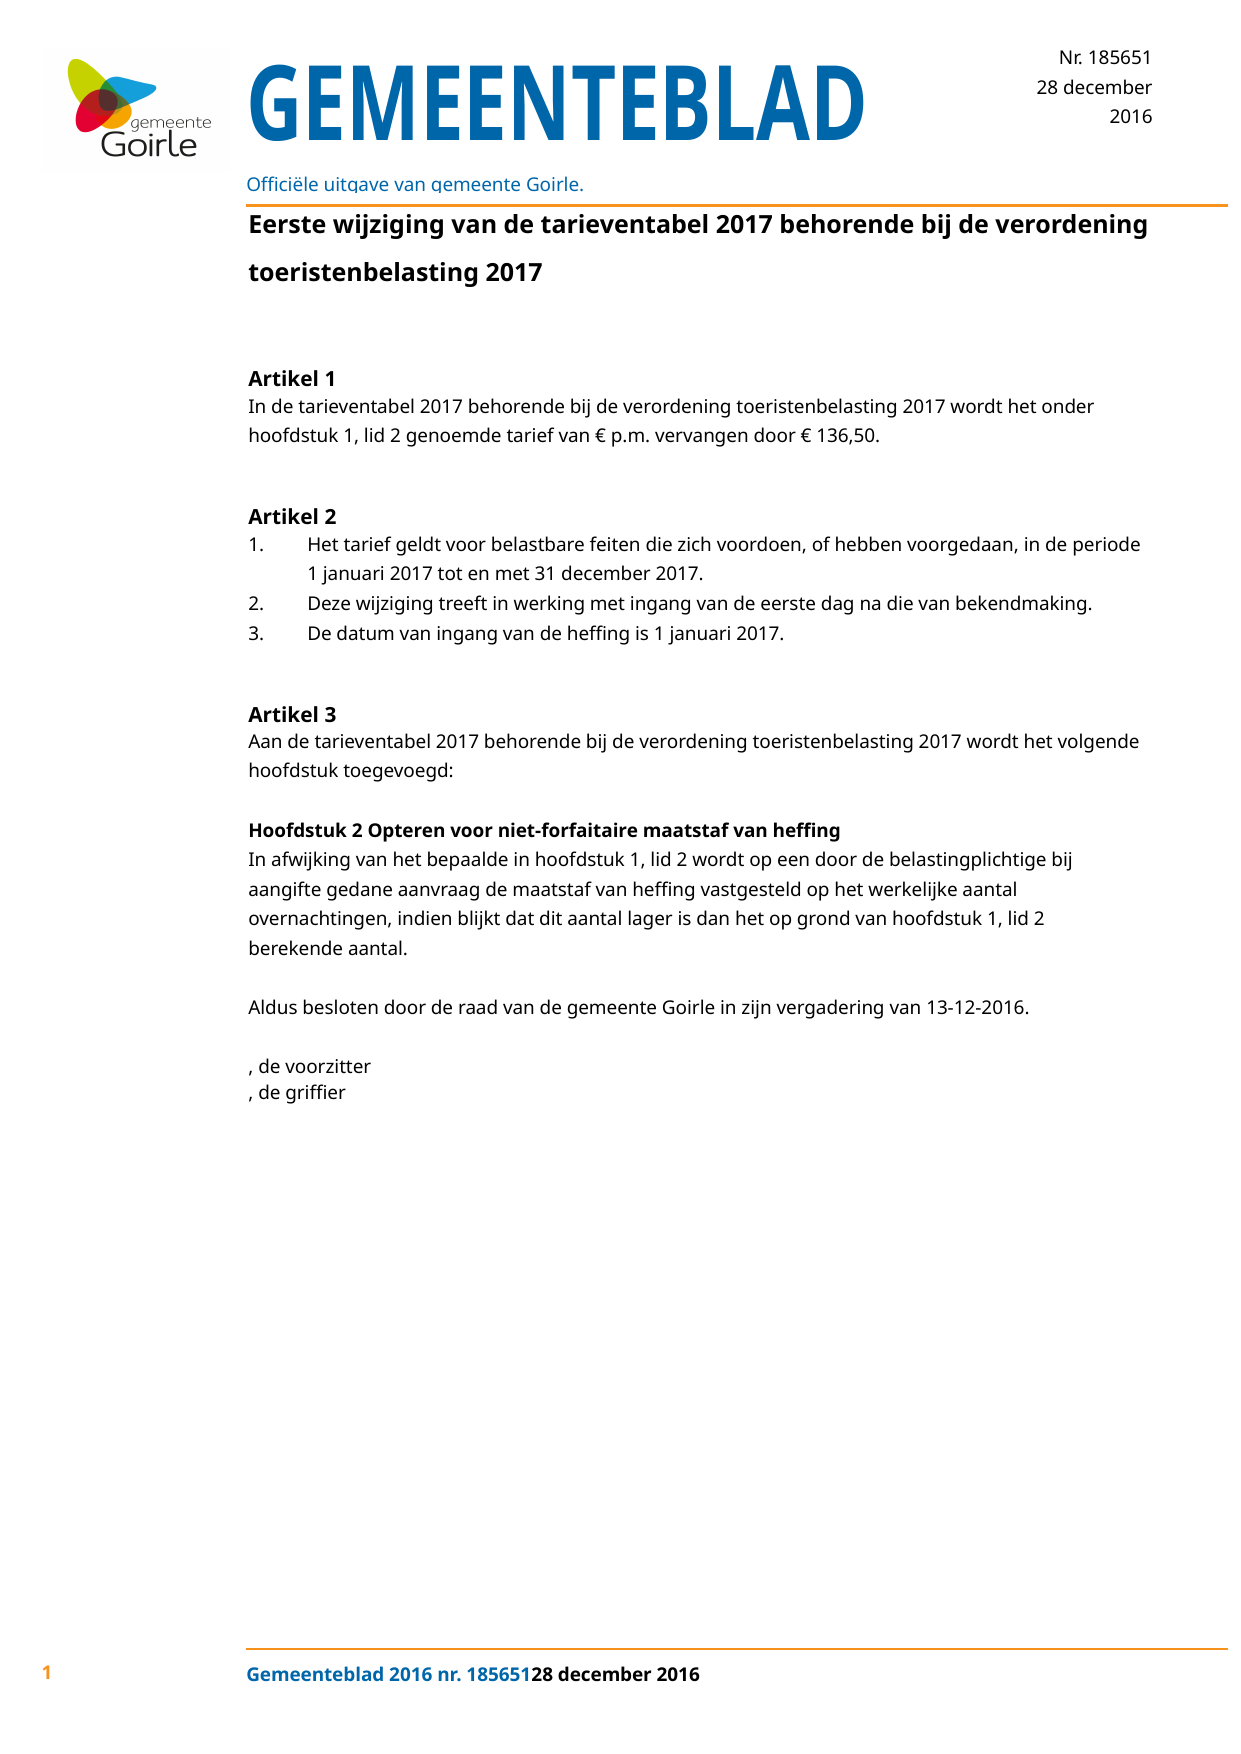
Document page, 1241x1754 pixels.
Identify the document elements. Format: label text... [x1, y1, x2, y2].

text , de griffier [248, 1079, 1152, 1105]
text In de tarieventabel 2017 behorende bij de verordening toeristenbelasting 2017 wordt het onder hoofdstuk 1, lid 2 genoemde tarief van € p.m. vervangen door € 136,50. [248, 393, 1152, 448]
picture [41, 47, 231, 172]
text overnachtingen, indien blijkt dat dit aantal lager is dan het op grond van hoofdstuk 1, lid 2 [248, 906, 1152, 931]
text Aldus besloten door de raad van de gemeente Goirle in zijn vergadering van 13-12-2016. [248, 994, 1152, 1020]
text Hoofdstuk 2 Opteren voor niet-forfaitaire maatstaf van heffing [248, 817, 1152, 843]
text berekende aantal. [248, 935, 1152, 961]
text Artikel 1 [248, 364, 1152, 393]
list De datum van ingang van de heffing is 1 januari 2017. [248, 620, 1152, 645]
text Artikel 3 [248, 700, 1152, 728]
text , de voorzitter [248, 1053, 1152, 1079]
text Artikel 2 [248, 502, 1152, 531]
list Deze wijziging treeft in werking met ingang van de eerste dag na die van bekendmaking. [248, 590, 1152, 616]
text Aan de tarieventabel 2017 behorende bij de verordening toeristenbelasting 2017 wordt het volgende hoofdstuk toegevoegd: [248, 728, 1152, 783]
list Het tarief geldt voor belastbare feiten die zich voordoen, of hebben voorgedaan, in de periode 1 januari 2017 tot en met 31 december 2017. [248, 531, 1152, 586]
text Eerste wijziging van de tarieventabel 2017 behorende bij de verordening toeristenbelasting 2017 [248, 207, 1152, 288]
text In afwijking van het bepaalde in hoofdstuk 1, lid 2 wordt op een door de belastingplichtige bij [248, 846, 1152, 872]
text aangifte gedane aanvraag de maatstaf van heffing vastgesteld op het werkelijke aantal [248, 876, 1152, 902]
